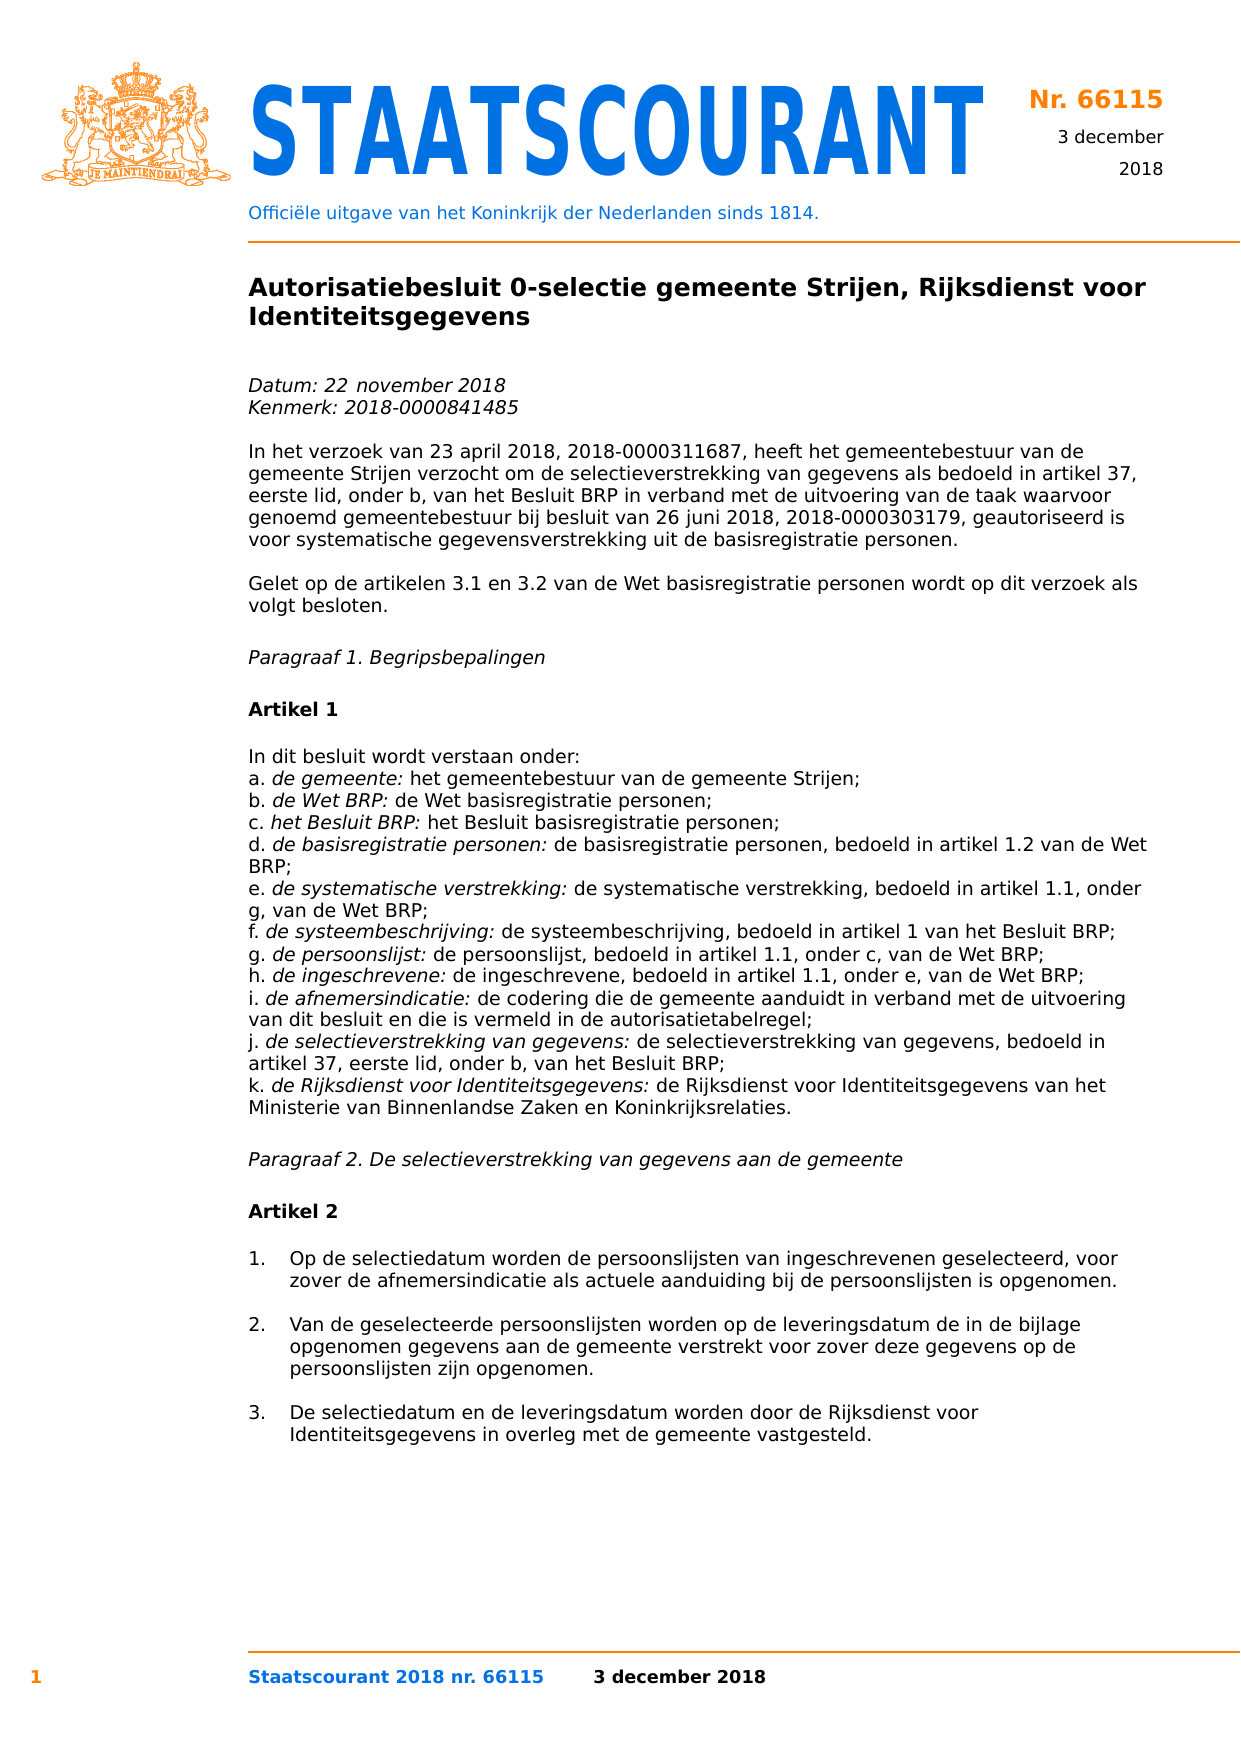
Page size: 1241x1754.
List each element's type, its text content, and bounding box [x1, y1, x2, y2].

text c. het Besluit BRP: het Besluit basisregistratie personen; [248, 812, 1163, 833]
subtitle Paragraaf 1. Begripsbepalingen [248, 647, 1163, 669]
text 3. De selectiedatum en de leveringsdatum worden door de Rijksdienst voor Identiteitsgegevens in overleg met de gemeente vastgesteld. [248, 1402, 1163, 1446]
text Kenmerk: 2018-0000841485 [248, 397, 1163, 419]
text f. de systeembeschrijving: de systeembeschrijving, bedoeld in artikel 1 van het Besluit BRP; [248, 921, 1163, 943]
text e. de systematische verstrekking: de systematische verstrekking, bedoeld in artikel 1.1, onder g, van de Wet BRP; [248, 877, 1163, 921]
text g. de persoonslijst: de persoonslijst, bedoeld in artikel 1.1, onder c, van de Wet BRP; [248, 943, 1163, 965]
table_cell 3 december [998, 121, 1240, 153]
table_cell Officiële uitgave van het Koninkrijk der Nederlanden sinds 1814. [248, 203, 1240, 241]
text Gelet op de artikelen 3.1 en 3.2 van de Wet basisregistratie personen wordt op dit verzoek als volgt besloten. [248, 573, 1163, 617]
text i. de afnemersindicatie: de codering die de gemeente aanduidt in verband met de uitvoering van dit besluit en die is vermeld in de autorisatietabelregel; [248, 987, 1163, 1031]
table_cell 2018 [998, 153, 1240, 203]
text d. de basisregistratie personen: de basisregistratie personen, bedoeld in artikel 1.2 van de Wet BRP; [248, 833, 1163, 877]
text 1. Op de selectiedatum worden de persoonslijsten van ingeschrevenen geselecteerd, voor zover de afnemersindicatie als actuele aanduiding bij de persoonslijsten is opgenomen. [248, 1248, 1163, 1292]
text Datum: 22 november 2018 [248, 375, 1163, 397]
subtitle Artikel 2 [248, 1201, 1163, 1223]
text j. de selectieverstrekking van gegevens: de selectieverstrekking van gegevens, bedoeld in artikel 37, eerste lid, onder b, van het Besluit BRP; [248, 1031, 1163, 1075]
text b. de Wet BRP: de Wet basisregistratie personen; [248, 789, 1163, 812]
table_header [25, 62, 248, 241]
text In het verzoek van 23 april 2018, 2018-0000311687, heeft het gemeentebestuur van de gemeente Strijen verzocht om de selectieverstrekking van gegevens als bedoeld in artikel 37, eerste lid, onder b, van het Besluit BRP in verband met de uitvoering van de taak waarvoor genoemd gemeentebestuur bij besluit van 26 juni 2018, 2018-0000303179, geautoriseerd is voor systematische gegevensverstrekking uit de basisregistratie personen. [248, 441, 1163, 551]
subtitle Autorisatiebesluit 0-selectie gemeente Strijen, Rijksdienst voor Identiteitsgegevens [248, 273, 1163, 331]
picture [41, 62, 231, 186]
subtitle Paragraaf 2. De selectieverstrekking van gegevens aan de gemeente [248, 1149, 1163, 1171]
table_header Nr. 66115 [998, 62, 1240, 121]
table_header STAATSCOURANT [248, 62, 998, 203]
text h. de ingeschrevene: de ingeschrevene, bedoeld in artikel 1.1, onder e, van de Wet BRP; [248, 965, 1163, 987]
text In dit besluit wordt verstaan onder: [248, 746, 1163, 768]
text k. de Rijksdienst voor Identiteitsgegevens: de Rijksdienst voor Identiteitsgegevens van het Ministerie van Binnenlandse Zaken en Koninkrijksrelaties. [248, 1075, 1163, 1119]
text a. de gemeente: het gemeentebestuur van de gemeente Strijen; [248, 768, 1163, 789]
subtitle Artikel 1 [248, 699, 1163, 721]
text 2. Van de geselecteerde persoonslijsten worden op de leveringsdatum de in de bijlage opgenomen gegevens aan de gemeente verstrekt voor zover deze gegevens op de persoonslijsten zijn opgenomen. [248, 1314, 1163, 1380]
